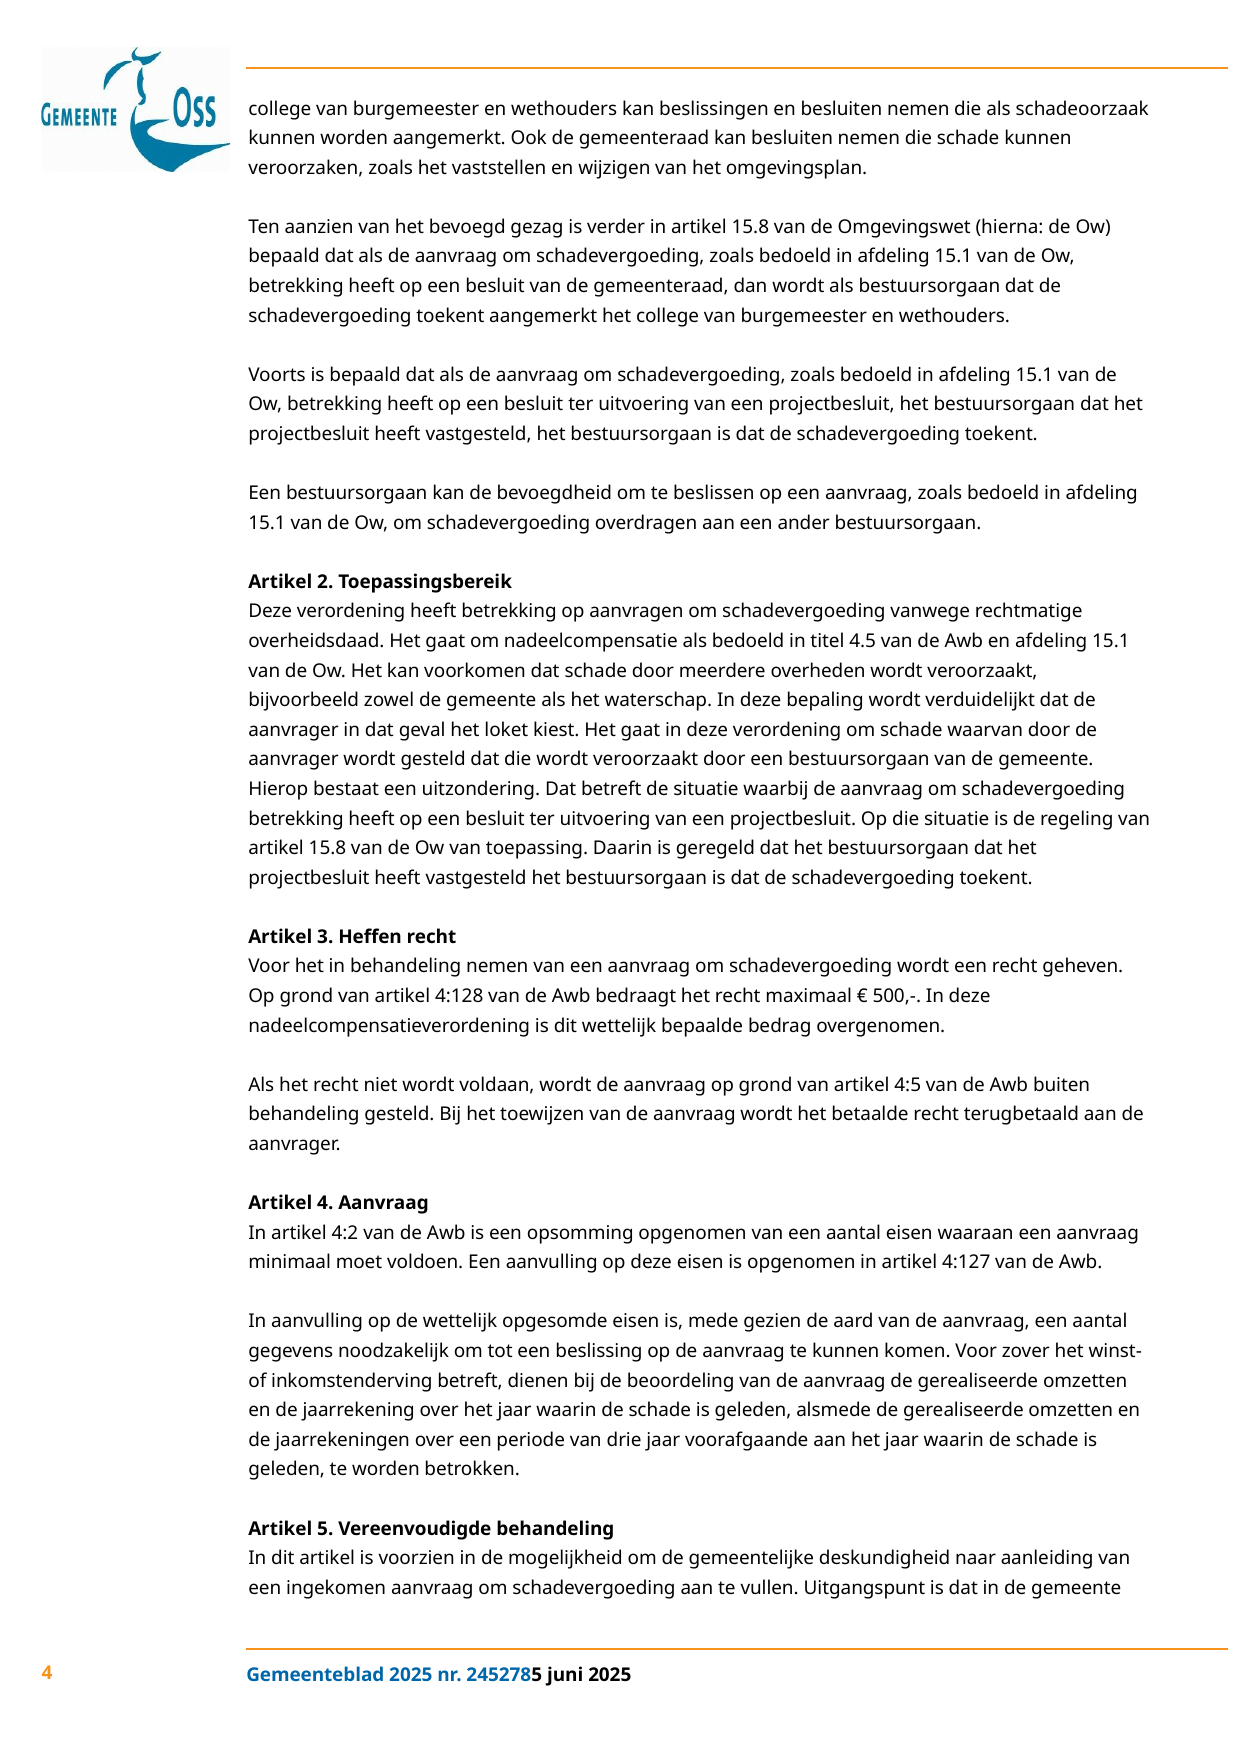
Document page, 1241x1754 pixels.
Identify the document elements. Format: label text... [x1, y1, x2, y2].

text Voorts is bepaald dat als de aanvraag om schadevergoeding, zoals bedoeld in afdeling 15.1 van de Ow, betrekking heeft op een besluit ter uitvoering van een projectbesluit, het bestuursorgaan dat het projectbesluit heeft vastgesteld, het bestuursorgaan is dat de schadevergoeding toekent. [248, 361, 1152, 446]
picture [41, 47, 231, 172]
text Voor het in behandeling nemen van een aanvraag om schadevergoeding wordt een recht geheven. Op grond van artikel 4:128 van de Awb bedraagt het recht maximaal € 500,-. In deze nadeelcompensatieverordening is dit wettelijk bepaalde bedrag overgenomen. [248, 953, 1152, 1038]
text Artikel 5. Vereenvoudigde behandeling [248, 1515, 1152, 1541]
text Artikel 4. Aanvraag [248, 1189, 1152, 1215]
text Ten aanzien van het bevoegd gezag is verder in artikel 15.8 van de Omgevingswet (hierna: de Ow) bepaald dat als de aanvraag om schadevergoeding, zoals bedoeld in afdeling 15.1 van de Ow, betrekking heeft op een besluit van de gemeenteraad, dan wordt als bestuursorgaan dat de schadevergoeding toekent aangemerkt het college van burgemeester en wethouders. [248, 213, 1152, 328]
text In aanvulling op de wettelijk opgesomde eisen is, mede gezien de aard van de aanvraag, een aantal gegevens noodzakelijk om tot een beslissing op de aanvraag te kunnen komen. Voor zover het winst- of inkomstenderving betreft, dienen bij de beoordeling van de aanvraag de gerealiseerde omzetten en de jaarrekening over het jaar waarin de schade is geleden, alsmede de gerealiseerde omzetten en de jaarrekeningen over een periode van drie jaar voorafgaande aan het jaar waarin de schade is geleden, te worden betrokken. [248, 1308, 1152, 1481]
text Artikel 2. Toepassingsbereik [248, 568, 1152, 594]
text In artikel 4:2 van de Awb is een opsomming opgenomen van een aantal eisen waaraan een aanvraag minimaal moet voldoen. Een aanvulling op deze eisen is opgenomen in artikel 4:127 van de Awb. [248, 1219, 1152, 1274]
text college van burgemeester en wethouders kan beslissingen en besluiten nemen die als schadeoorzaak kunnen worden aangemerkt. Ook de gemeenteraad kan besluiten nemen die schade kunnen veroorzaken, zoals het vaststellen en wijzigen van het omgevingsplan. [248, 95, 1152, 180]
text Artikel 3. Heffen recht [248, 923, 1152, 949]
text In dit artikel is voorzien in de mogelijkheid om de gemeentelijke deskundigheid naar aanleiding van een ingekomen aanvraag om schadevergoeding aan te vullen. Uitgangspunt is dat in de gemeente [248, 1544, 1152, 1600]
text Deze verordening heeft betrekking op aanvragen om schadevergoeding vanwege rechtmatige overheidsdaad. Het gaat om nadeelcompensatie als bedoeld in titel 4.5 van de Awb en afdeling 15.1 van de Ow. Het kan voorkomen dat schade door meerdere overheden wordt veroorzaakt, bijvoorbeeld zowel de gemeente als het waterschap. In deze bepaling wordt verduidelijkt dat de aanvrager in dat geval het loket kiest. Het gaat in deze verordening om schade waarvan door de aanvrager wordt gesteld dat die wordt veroorzaakt door een bestuursorgaan van de gemeente. Hierop bestaat een uitzondering. Dat betreft de situatie waarbij de aanvraag om schadevergoeding betrekking heeft op een besluit ter uitvoering van een projectbesluit. Op die situatie is de regeling van artikel 15.8 van de Ow van toepassing. Daarin is geregeld dat het bestuursorgaan dat het projectbesluit heeft vastgesteld het bestuursorgaan is dat de schadevergoeding toekent. [248, 598, 1152, 890]
text Als het recht niet wordt voldaan, wordt de aanvraag op grond van artikel 4:5 van de Awb buiten behandeling gesteld. Bij het toewijzen van de aanvraag wordt het betaalde recht terugbetaald aan de aanvrager. [248, 1071, 1152, 1156]
text Een bestuursorgaan kan de bevoegdheid om te beslissen op een aanvraag, zoals bedoeld in afdeling 15.1 van de Ow, om schadevergoeding overdragen aan een ander bestuursorgaan. [248, 479, 1152, 535]
